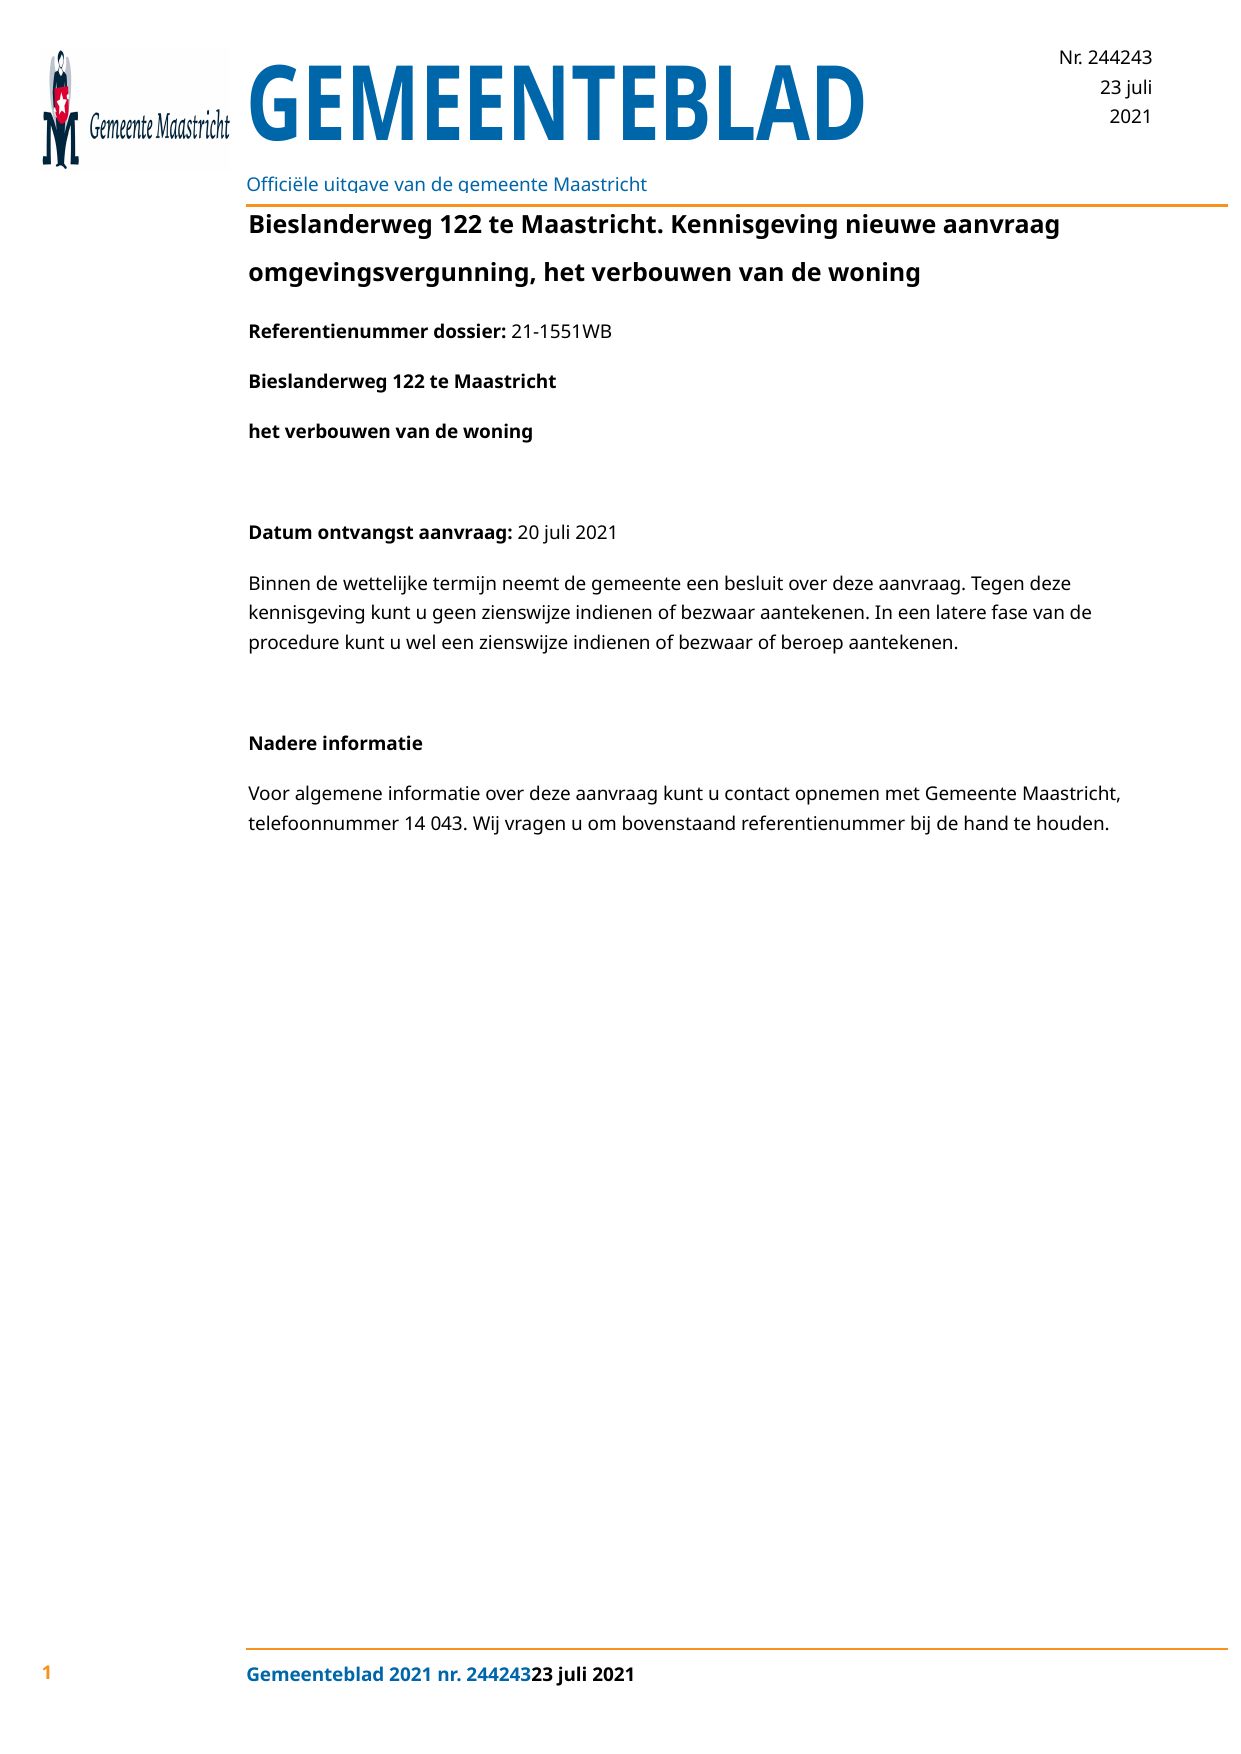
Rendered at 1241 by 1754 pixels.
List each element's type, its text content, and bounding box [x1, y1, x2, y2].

text Voor algemene informatie over deze aanvraag kunt u contact opnemen met Gemeente Maastricht, telefoonnummer 14 043. Wij vragen u om bovenstaand referentienummer bij de hand te houden. [248, 780, 1152, 836]
text Referentienummer dossier: 21-1551WB [248, 318, 1152, 344]
text Binnen de wettelijke termijn neemt de gemeente een besluit over deze aanvraag. Tegen deze kennisgeving kunt u geen zienswijze indienen of bezwaar aantekenen. In een latere fase van de procedure kunt u wel een zienswijze indienen of bezwaar of beroep aantekenen. [248, 570, 1152, 655]
text Bieslanderweg 122 te Maastricht [248, 368, 1152, 394]
text Datum ontvangst aanvraag: 20 juli 2021 [248, 519, 1152, 545]
text het verbouwen van de woning [248, 419, 1152, 444]
text Bieslanderweg 122 te Maastricht. Kennisgeving nieuwe aanvraag omgevingsvergunning, het verbouwen van de woning [248, 207, 1152, 288]
picture [41, 47, 231, 172]
text Nadere informatie [248, 730, 1152, 756]
